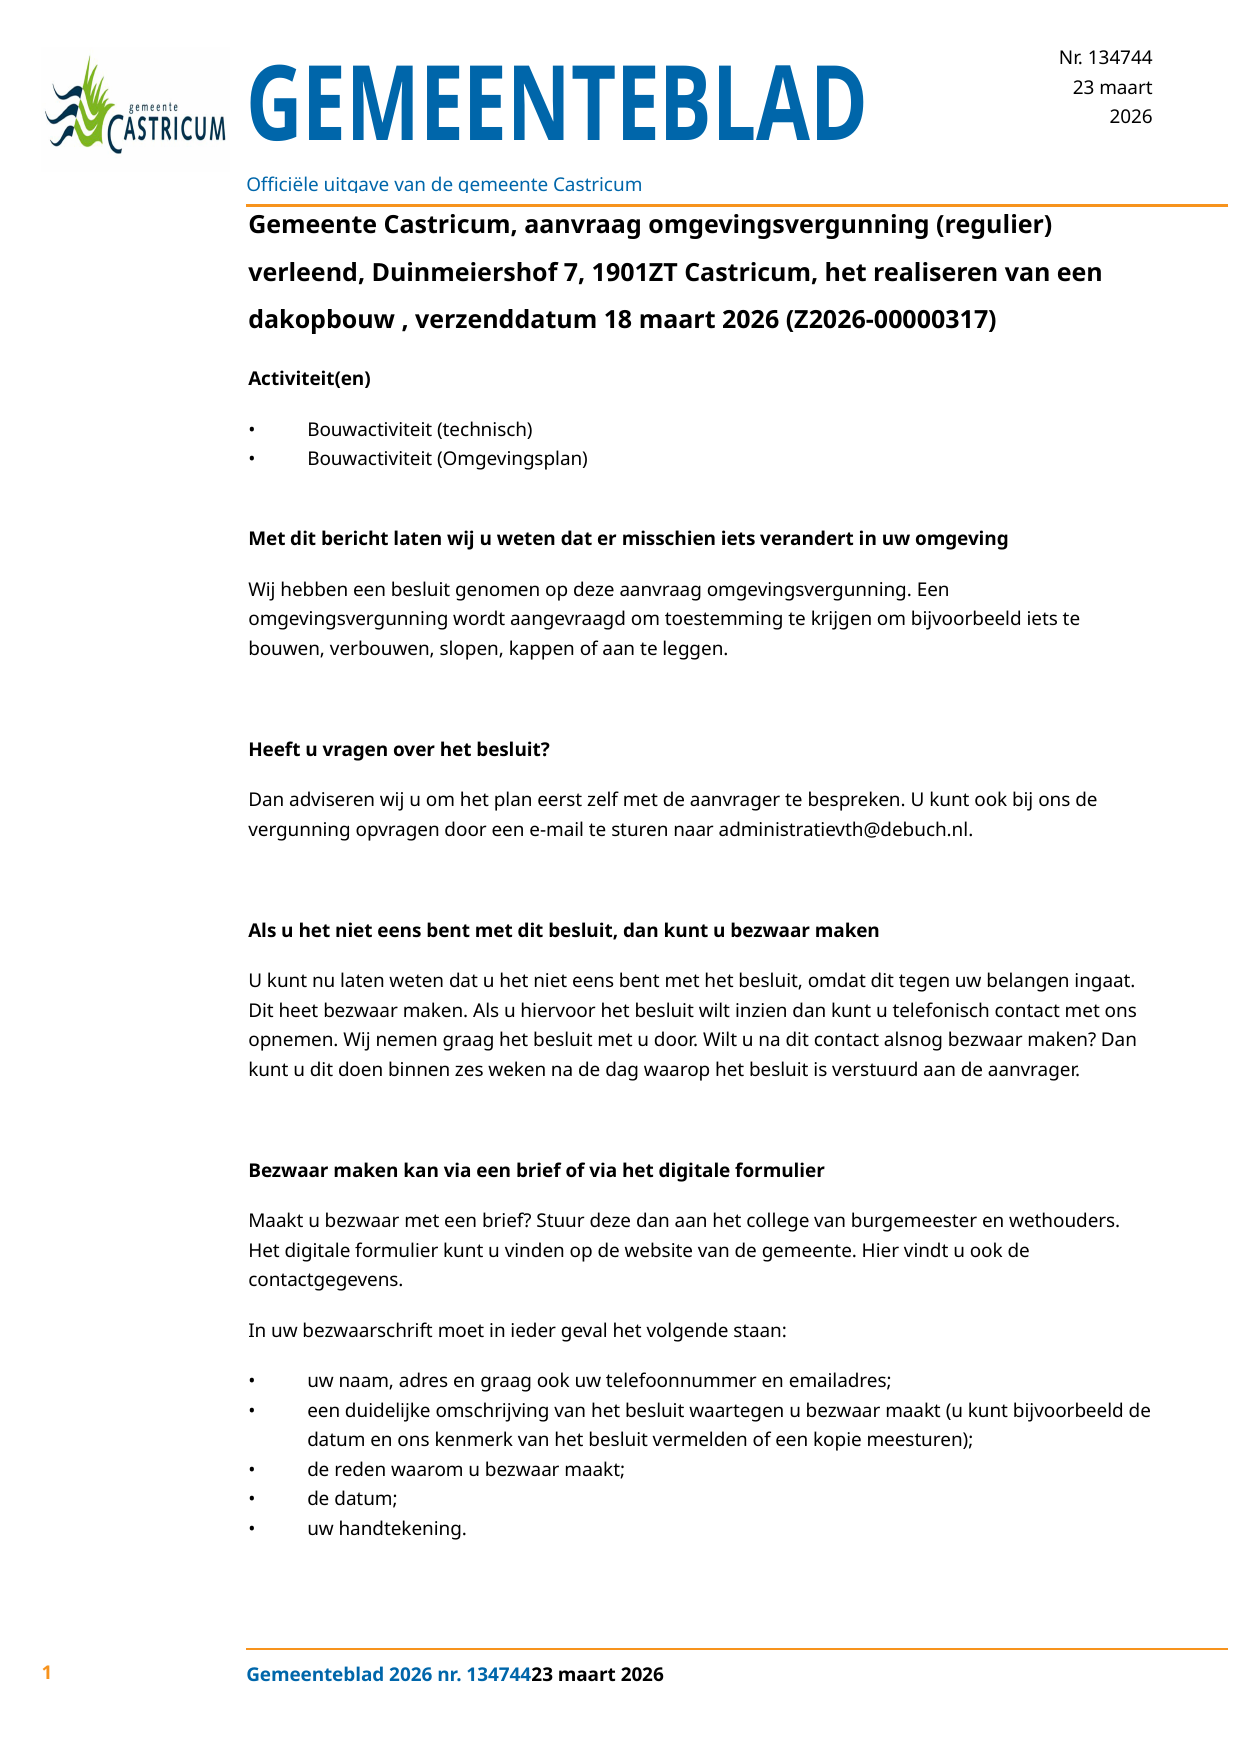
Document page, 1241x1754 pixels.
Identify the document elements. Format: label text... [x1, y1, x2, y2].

list de datum; [248, 1486, 1152, 1511]
list Bouwactiviteit (technisch) [248, 416, 1152, 442]
list uw handtekening. [248, 1515, 1152, 1541]
text Maakt u bezwaar met een brief? Stuur deze dan aan het college van burgemeester en wethouders. Het digitale formulier kunt u vinden op de website van de gemeente. Hier vindt u ook de contactgegevens. [248, 1207, 1152, 1292]
text U kunt nu laten weten dat u het niet eens bent met het besluit, omdat dit tegen uw belangen ingaat. Dit heet bezwaar maken. Als u hiervoor het besluit wilt inzien dan kunt u telefonisch contact met ons opnemen. Wij nemen graag het besluit met u door. Wilt u na dit contact alsnog bezwaar maken? Dan kunt u dit doen binnen zes weken na de dag waarop het besluit is verstuurd aan de aanvrager. [248, 967, 1152, 1082]
text Dan adviseren wij u om het plan eerst zelf met de aanvrager te bespreken. U kunt ook bij ons de vergunning opvragen door een e-mail te sturen naar administratievth@debuch.nl. [248, 786, 1152, 842]
text Gemeente Castricum, aanvraag omgevingsvergunning (regulier) verleend, Duinmeiershof 7, 1901ZT Castricum, het realiseren van een dakopbouw , verzenddatum 18 maart 2026 (Z2026-00000317) [248, 207, 1152, 336]
list Bouwactiviteit (Omgevingsplan) [248, 446, 1152, 471]
text In uw bezwaarschrift moet in ieder geval het volgende staan: [248, 1317, 1152, 1342]
text Heeft u vragen over het besluit? [248, 736, 1152, 762]
text Met dit bericht laten wij u weten dat er misschien iets verandert in uw omgeving [248, 526, 1152, 551]
picture [41, 47, 231, 172]
list uw naam, adres en graag ook uw telefoonnummer en emailadres; [248, 1367, 1152, 1393]
list een duidelijke omschrijving van het besluit waartegen u bezwaar maakt (u kunt bijvoorbeeld de datum en ons kenmerk van het besluit vermelden of een kopie meesturen); [248, 1397, 1152, 1452]
text Wij hebben een besluit genomen op deze aanvraag omgevingsvergunning. Een omgevingsvergunning wordt aangevraagd om toestemming te krijgen om bijvoorbeeld iets te bouwen, verbouwen, slopen, kappen of aan te leggen. [248, 576, 1152, 661]
text Bezwaar maken kan via een brief of via het digitale formulier [248, 1157, 1152, 1182]
text Als u het niet eens bent met dit besluit, dan kunt u bezwaar maken [248, 917, 1152, 942]
text Activiteit(en) [248, 366, 1152, 391]
list de reden waarom u bezwaar maakt; [248, 1456, 1152, 1482]
